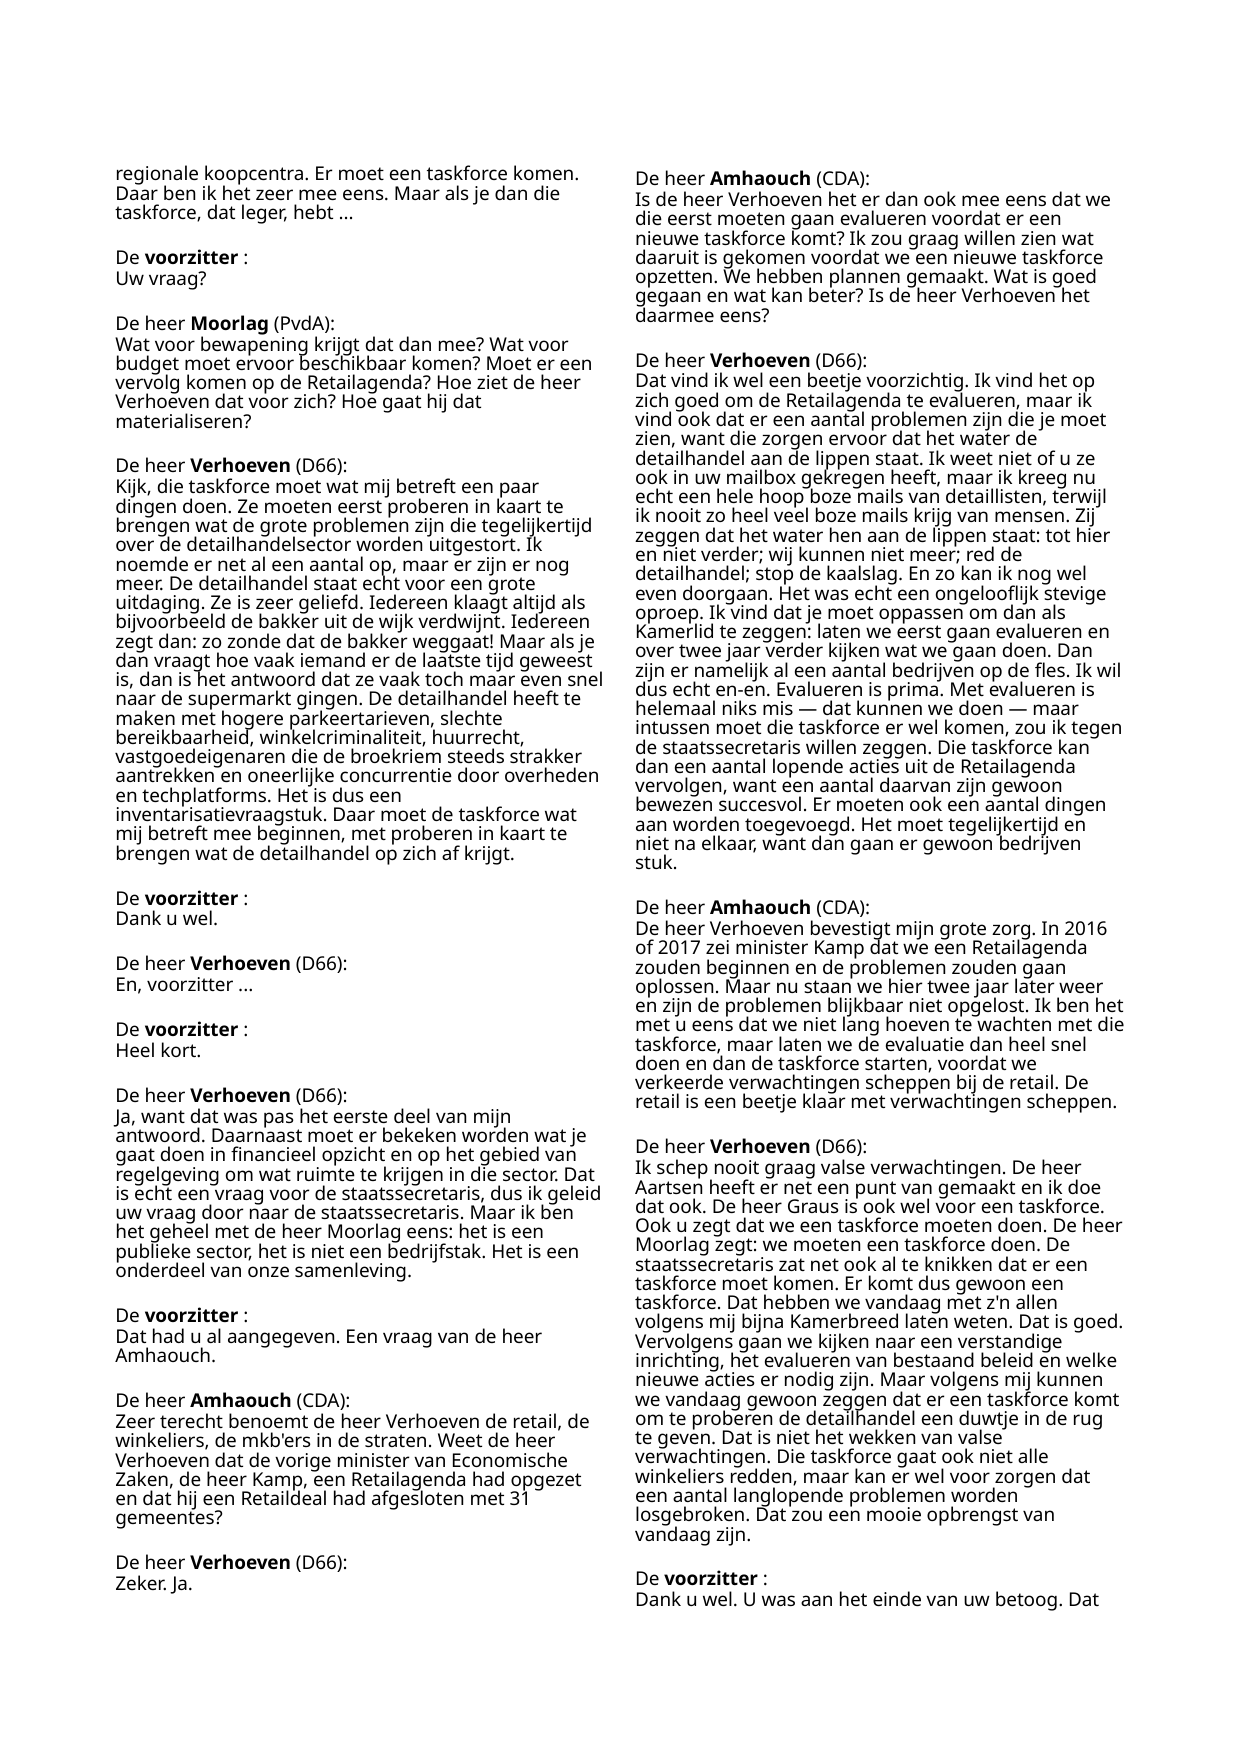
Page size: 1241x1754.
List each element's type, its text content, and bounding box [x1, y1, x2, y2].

text De heer Amhaouch (CDA): [635, 894, 1125, 920]
text Ja, want dat was pas het eerste deel van mijn antwoord. Daarnaast moet er bekeken worden wat je gaat doen in financieel opzicht en op het gebied van regelgeving om wat ruimte te krijgen in die sector. Dat is echt een vraag voor de staatssecretaris, dus ik geleid uw vraag door naar de staatssecretaris. Maar ik ben het geheel met de heer Moorlag eens: het is een publieke sector, het is niet een bedrijfstak. Het is een onderdeel van onze samenleving. [115, 1108, 605, 1281]
text De voorzitter : [635, 1566, 1125, 1591]
text De heer Verhoeven (D66): [115, 1082, 605, 1108]
text Wat voor bewapening krijgt dat dan mee? Wat voor budget moet ervoor beschikbaar komen? Moet er een vervolg komen op de Retailagenda? Hoe ziet de heer Verhoeven dat voor zich? Hoe gaat hij dat materialiseren? [115, 336, 605, 432]
text Dat had u al aangegeven. Een vraag van de heer Amhaouch. [115, 1328, 605, 1366]
text De voorzitter : [115, 244, 605, 270]
text Dank u wel. [115, 910, 605, 930]
text Ik schep nooit graag valse verwachtingen. De heer Aartsen heeft er net een punt van gemaakt en ik doe dat ook. De heer Graus is ook wel voor een taskforce. Ook u zegt dat we een taskforce moeten doen. De heer Moorlag zegt: we moeten een taskforce doen. De staatssecretaris zat net ook al te knikken dat er een taskforce moet komen. Er komt dus gewoon een taskforce. Dat hebben we vandaag met z'n allen volgens mij bijna Kamerbreed laten weten. Dat is goed. Vervolgens gaan we kijken naar een verstandige inrichting, het evalueren van bestaand beleid en welke nieuwe acties er nodig zijn. Maar volgens mij kunnen we vandaag gewoon zeggen dat er een taskforce komt om te proberen de detailhandel een duwtje in de rug te geven. Dat is niet het wekken van valse verwachtingen. Die taskforce gaat ook niet alle winkeliers redden, maar kan er wel voor zorgen dat een aantal langlopende problemen worden losgebroken. Dat zou een mooie opbrengst van vandaag zijn. [635, 1159, 1125, 1545]
text De heer Moorlag (PvdA): [115, 310, 605, 336]
text regionale koopcentra. Er moet een taskforce komen. Daar ben ik het zeer mee eens. Maar als je dan die taskforce, dat leger, hebt ... [115, 165, 605, 223]
text De voorzitter : [115, 885, 605, 910]
text De voorzitter : [115, 1302, 605, 1328]
text De heer Amhaouch (CDA): [115, 1387, 605, 1413]
text Kijk, die taskforce moet wat mij betreft een paar dingen doen. Ze moeten eerst proberen in kaart te brengen wat de grote problemen zijn die tegelijkertijd over de detailhandelsector worden uitgestort. Ik noemde er net al een aantal op, maar er zijn er nog meer. De detailhandel staat echt voor een grote uitdaging. Ze is zeer geliefd. Iedereen klaagt altijd als bijvoorbeeld de bakker uit de wijk verdwijnt. Iedereen zegt dan: zo zonde dat de bakker weggaat! Maar als je dan vraagt hoe vaak iemand er de laatste tijd geweest is, dan is het antwoord dat ze vaak toch maar even snel naar de supermarkt gingen. De detailhandel heeft te maken met hogere parkeertarieven, slechte bereikbaarheid, winkelcriminaliteit, huurrecht, vastgoedeigenaren die de broekriem steeds strakker aantrekken en oneerlijke concurrentie door overheden en techplatforms. Het is dus een inventarisatievraagstuk. Daar moet de taskforce wat mij betreft mee beginnen, met proberen in kaart te brengen wat de detailhandel op zich af krijgt. [115, 478, 605, 864]
text Heel kort. [115, 1042, 605, 1061]
text En, voorzitter ... [115, 976, 605, 996]
text Zeer terecht benoemt de heer Verhoeven de retail, de winkeliers, de mkb'ers in de straten. Weet de heer Verhoeven dat de vorige minister van Economische Zaken, de heer Kamp, een Retailagenda had opgezet en dat hij een Retaildeal had afgesloten met 31 gemeentes? [115, 1413, 605, 1529]
text De heer Verhoeven bevestigt mijn grote zorg. In 2016 of 2017 zei minister Kamp dat we een Retailagenda zouden beginnen en de problemen zouden gaan oplossen. Maar nu staan we hier twee jaar later weer en zijn de problemen blijkbaar niet opgelost. Ik ben het met u eens dat we niet lang hoeven te wachten met die taskforce, maar laten we de evaluatie dan heel snel doen en dan de taskforce starten, voordat we verkeerde verwachtingen scheppen bij de retail. De retail is een beetje klaar met verwachtingen scheppen. [635, 920, 1125, 1113]
text De heer Verhoeven (D66): [115, 453, 605, 478]
text De heer Amhaouch (CDA): [635, 165, 1125, 191]
text De heer Verhoeven (D66): [115, 1549, 605, 1575]
text De heer Verhoeven (D66): [635, 1134, 1125, 1159]
text Zeker. Ja. [115, 1575, 605, 1594]
text De voorzitter : [115, 1016, 605, 1042]
text Dat vind ik wel een beetje voorzichtig. Ik vind het op zich goed om de Retailagenda te evalueren, maar ik vind ook dat er een aantal problemen zijn die je moet zien, want die zorgen ervoor dat het water de detailhandel aan de lippen staat. Ik weet niet of u ze ook in uw mailbox gekregen heeft, maar ik kreeg nu echt een hele hoop boze mails van detaillisten, terwijl ik nooit zo heel veel boze mails krijg van mensen. Zij zeggen dat het water hen aan de lippen staat: tot hier en niet verder; wij kunnen niet meer; red de detailhandel; stop de kaalslag. En zo kan ik nog wel even doorgaan. Het was echt een ongelooflijk stevige oproep. Ik vind dat je moet oppassen om dan als Kamerlid te zeggen: laten we eerst gaan evalueren en over twee jaar verder kijken wat we gaan doen. Dan zijn er namelijk al een aantal bedrijven op de fles. Ik wil dus echt en-en. Evalueren is prima. Met evalueren is helemaal niks mis — dat kunnen we doen — maar intussen moet die taskforce er wel komen, zou ik tegen de staatssecretaris willen zeggen. Die taskforce kan dan een aantal lopende acties uit de Retailagenda vervolgen, want een aantal daarvan zijn gewoon bewezen succesvol. Er moeten ook een aantal dingen aan worden toegevoegd. Het moet tegelijkertijd en niet na elkaar, want dan gaan er gewoon bedrijven stuk. [635, 372, 1125, 873]
text Is de heer Verhoeven het er dan ook mee eens dat we die eerst moeten gaan evalueren voordat er een nieuwe taskforce komt? Ik zou graag willen zien wat daaruit is gekomen voordat we een nieuwe taskforce opzetten. We hebben plannen gemaakt. Wat is goed gegaan en wat kan beter? Is de heer Verhoeven het daarmee eens? [635, 191, 1125, 326]
text De heer Verhoeven (D66): [115, 951, 605, 976]
text De heer Verhoeven (D66): [635, 347, 1125, 372]
text Uw vraag? [115, 270, 605, 289]
text Dank u wel. U was aan het einde van uw betoog. Dat [635, 1591, 1125, 1611]
